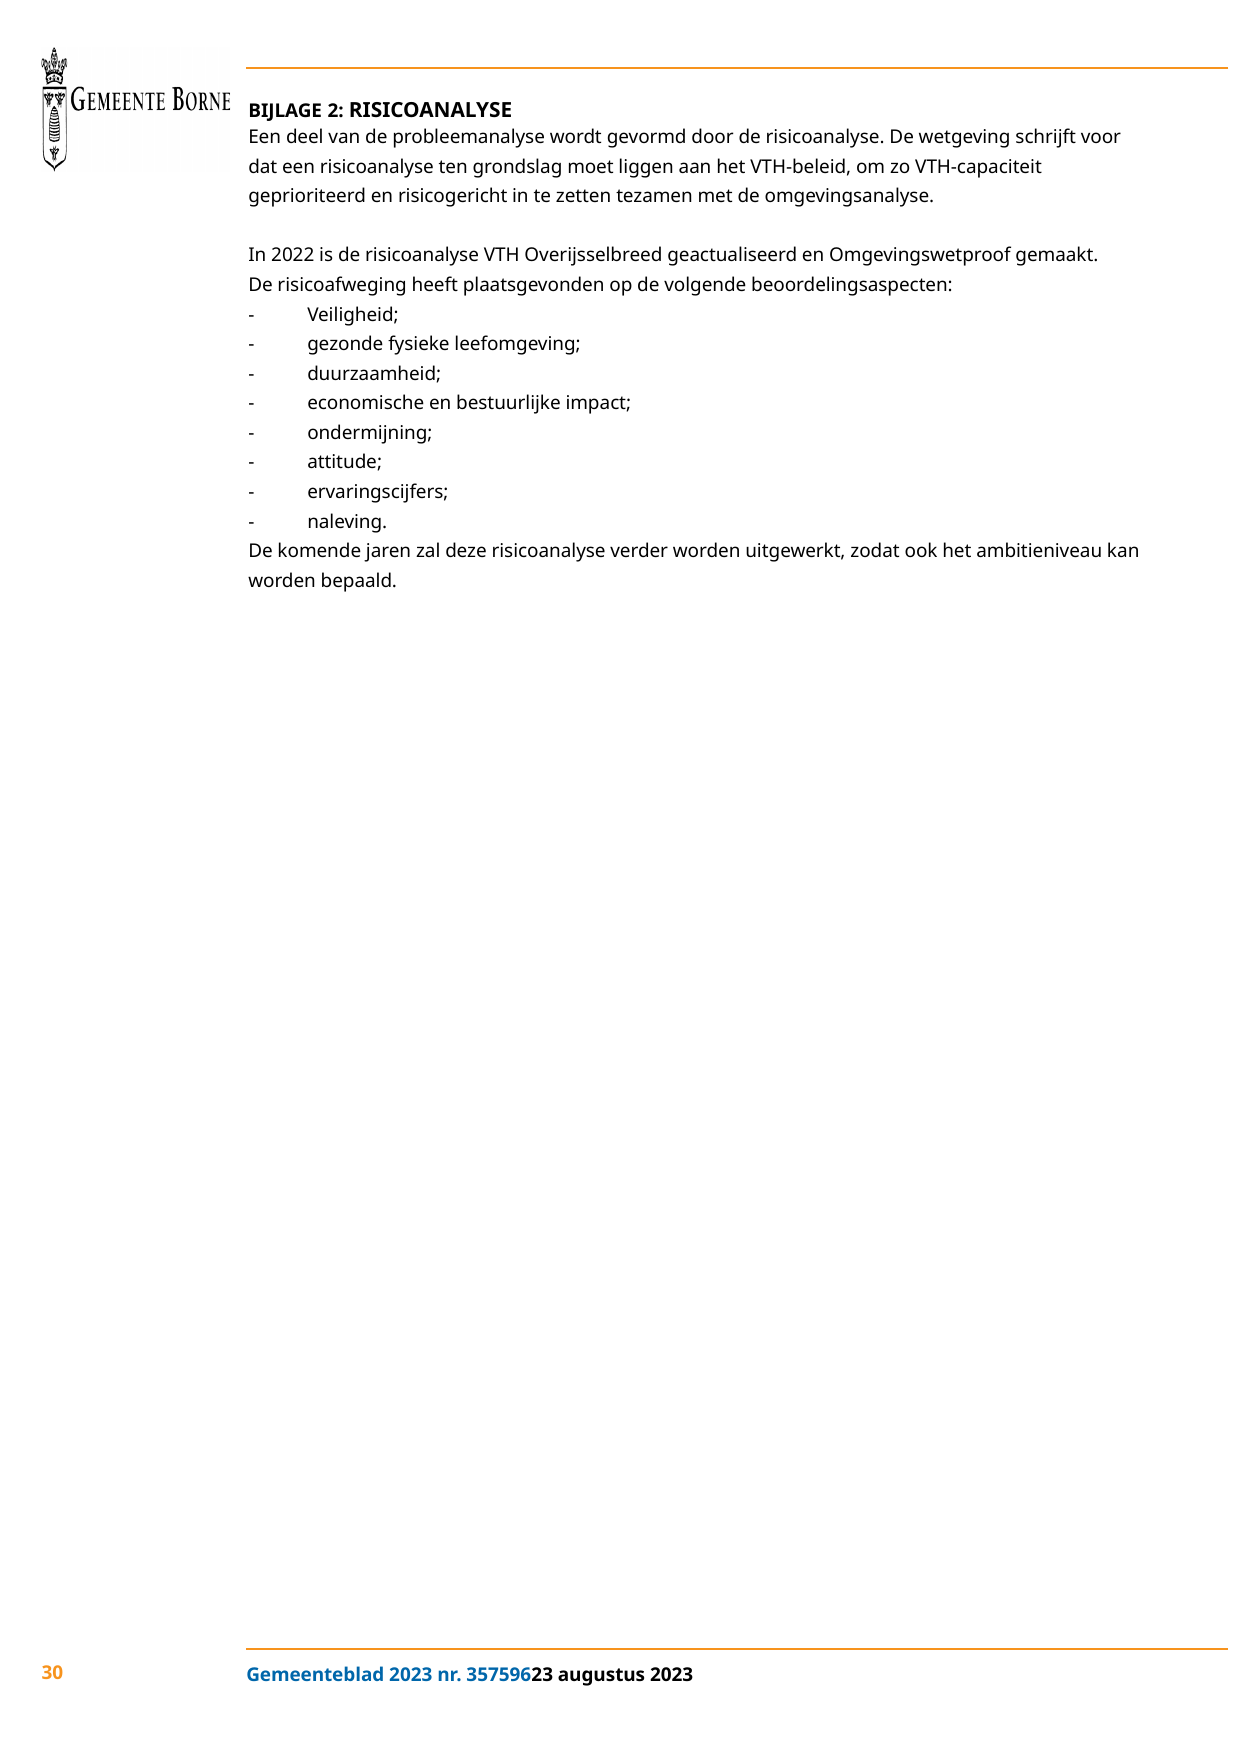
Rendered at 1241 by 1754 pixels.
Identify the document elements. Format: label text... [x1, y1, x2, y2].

list gezonde fysieke leefomgeving; [248, 330, 1152, 356]
text De risicoafweging heeft plaatsgevonden op de volgende beoordelingsaspecten: [248, 271, 1152, 297]
list Veiligheid; [248, 301, 1152, 327]
text De komende jaren zal deze risicoanalyse verder worden uitgewerkt, zodat ook het ambitieniveau kan worden bepaald. [248, 537, 1152, 593]
list ervaringscijfers; [248, 478, 1152, 504]
text Een deel van de probleemanalyse wordt gevormd door de risicoanalyse. De wetgeving schrijft voor dat een risicoanalyse ten grondslag moet liggen aan het VTH-beleid, om zo VTH-capaciteit geprioriteerd en risicogericht in te zetten tezamen met de omgevingsanalyse. [248, 123, 1152, 208]
text In 2022 is de risicoanalyse VTH Overijsselbreed geactualiseerd en Omgevingswetproof gemaakt. [248, 242, 1152, 267]
list ondermijning; [248, 419, 1152, 445]
list economische en bestuurlijke impact; [248, 389, 1152, 415]
list duurzaamheid; [248, 360, 1152, 386]
picture [41, 47, 231, 172]
list naleving. [248, 508, 1152, 534]
text BIJLAGE 2: RISICOANALYSE [248, 95, 1152, 123]
list attitude; [248, 449, 1152, 474]
